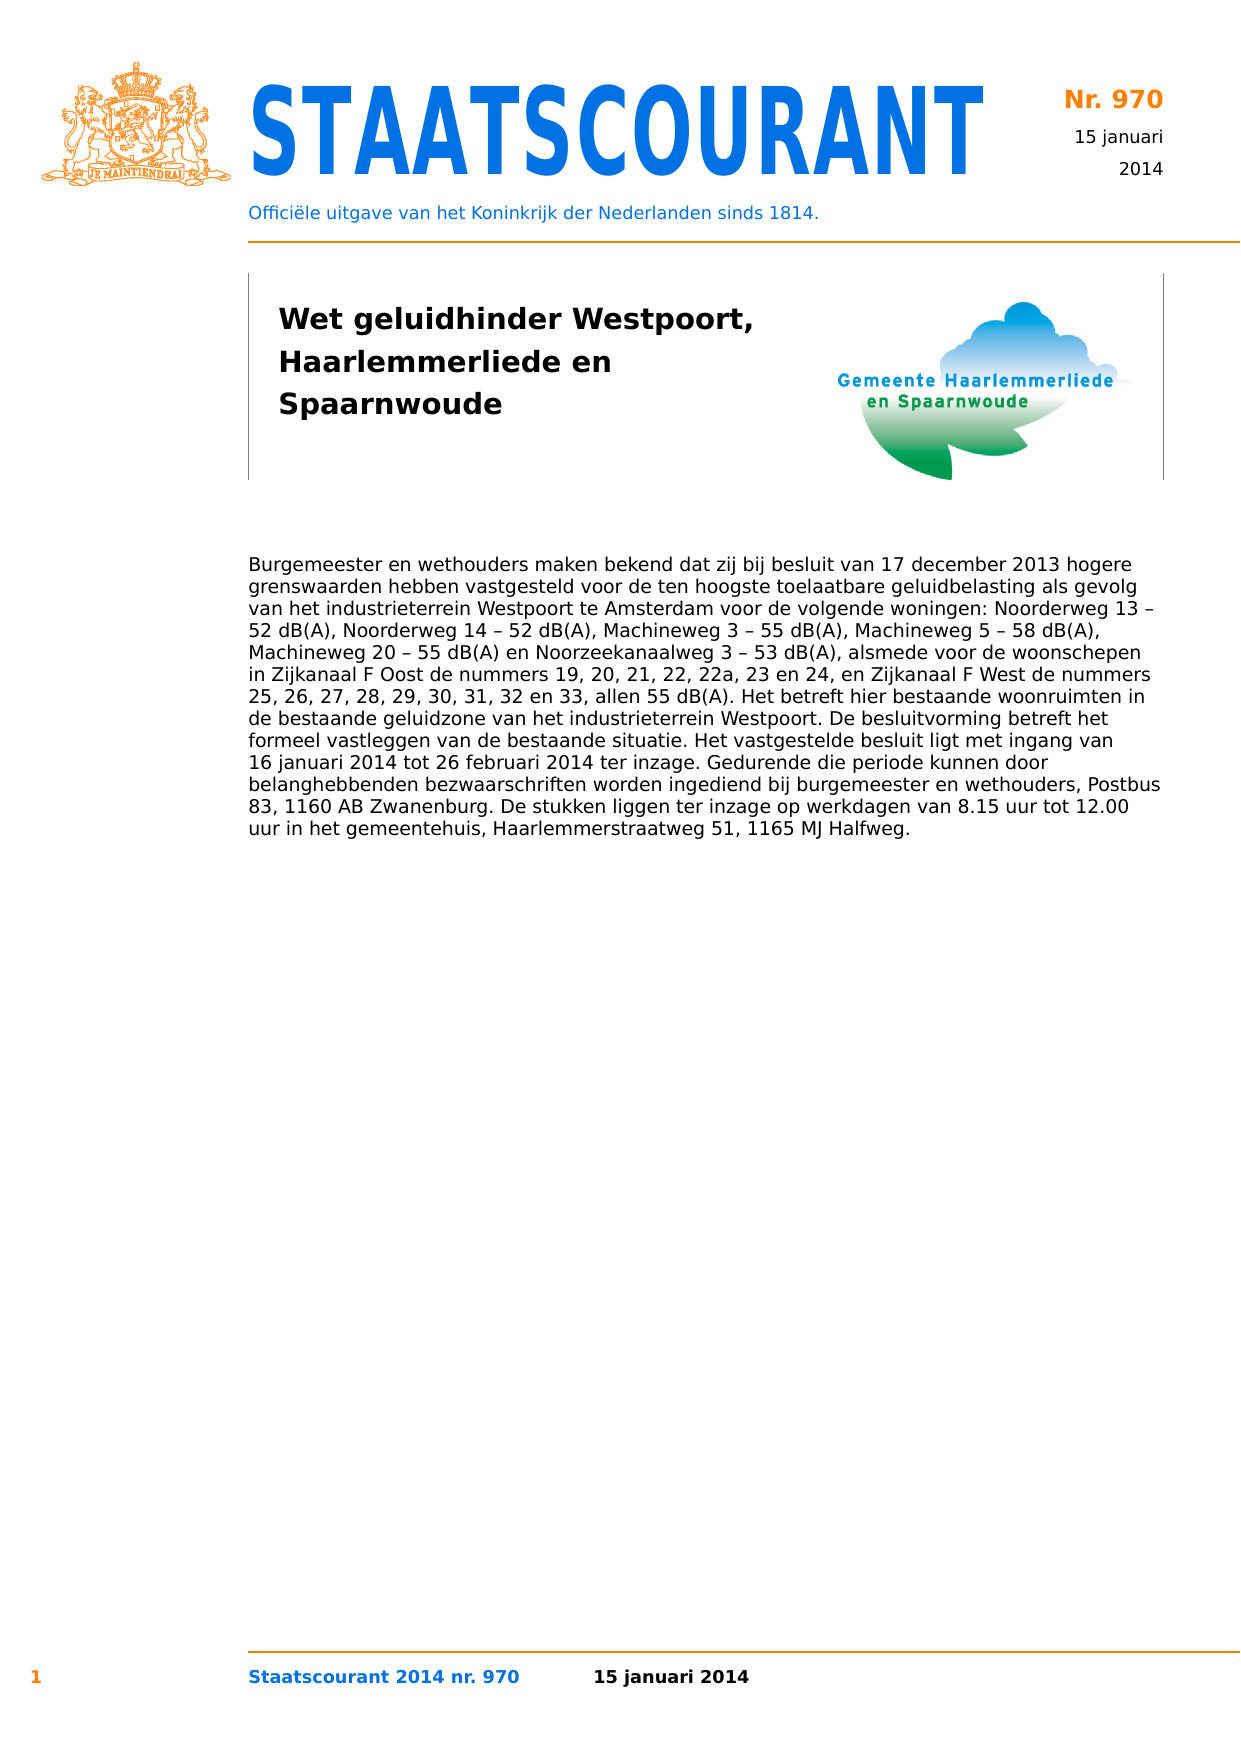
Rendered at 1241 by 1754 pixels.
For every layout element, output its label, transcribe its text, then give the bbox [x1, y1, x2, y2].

table_header Nr. 970 [998, 62, 1240, 121]
table_header [25, 62, 248, 241]
table_cell 15 januari [998, 121, 1240, 153]
subtitle Wet geluidhinder Westpoort, Haarlemmerliede en Spaarnwoude [249, 273, 1163, 480]
picture [838, 302, 1134, 480]
text Burgemeester en wethouders maken bekend dat zij bij besluit van 17 december 2013 hogere grenswaarden hebben vastgesteld voor de ten hoogste toelaatbare geluidbelasting als gevolg van het industrieterrein Westpoort te Amsterdam voor de volgende woningen: Noorderweg 13 – 52 dB(A), Noorderweg 14 – 52 dB(A), Machineweg 3 – 55 dB(A), Machineweg 5 – 58 dB(A), Machineweg 20 – 55 dB(A) en Noorzeekanaalweg 3 – 53 dB(A), alsmede voor de woonschepen in Zijkanaal F Oost de nummers 19, 20, 21, 22, 22a, 23 en 24, en Zijkanaal F West de nummers 25, 26, 27, 28, 29, 30, 31, 32 en 33, allen 55 dB(A). Het betreft hier bestaande woonruimten in de bestaande geluidzone van het industrieterrein Westpoort. De besluitvorming betreft het formeel vastleggen van de bestaande situatie. Het vastgestelde besluit ligt met ingang van 16 januari 2014 tot 26 februari 2014 ter inzage. Gedurende die periode kunnen door belanghebbenden bezwaarschriften worden ingediend bij burgemeester en wethouders, Postbus 83, 1160 AB Zwanenburg. De stukken liggen ter inzage op werkdagen van 8.15 uur tot 12.00 uur in het gemeentehuis, Haarlemmerstraatweg 51, 1165 MJ Halfweg. [248, 554, 1163, 839]
table_cell Officiële uitgave van het Koninkrijk der Nederlanden sinds 1814. [248, 203, 1240, 241]
table_header STAATSCOURANT [248, 62, 998, 203]
table_cell 2014 [998, 153, 1240, 203]
picture [41, 62, 231, 186]
